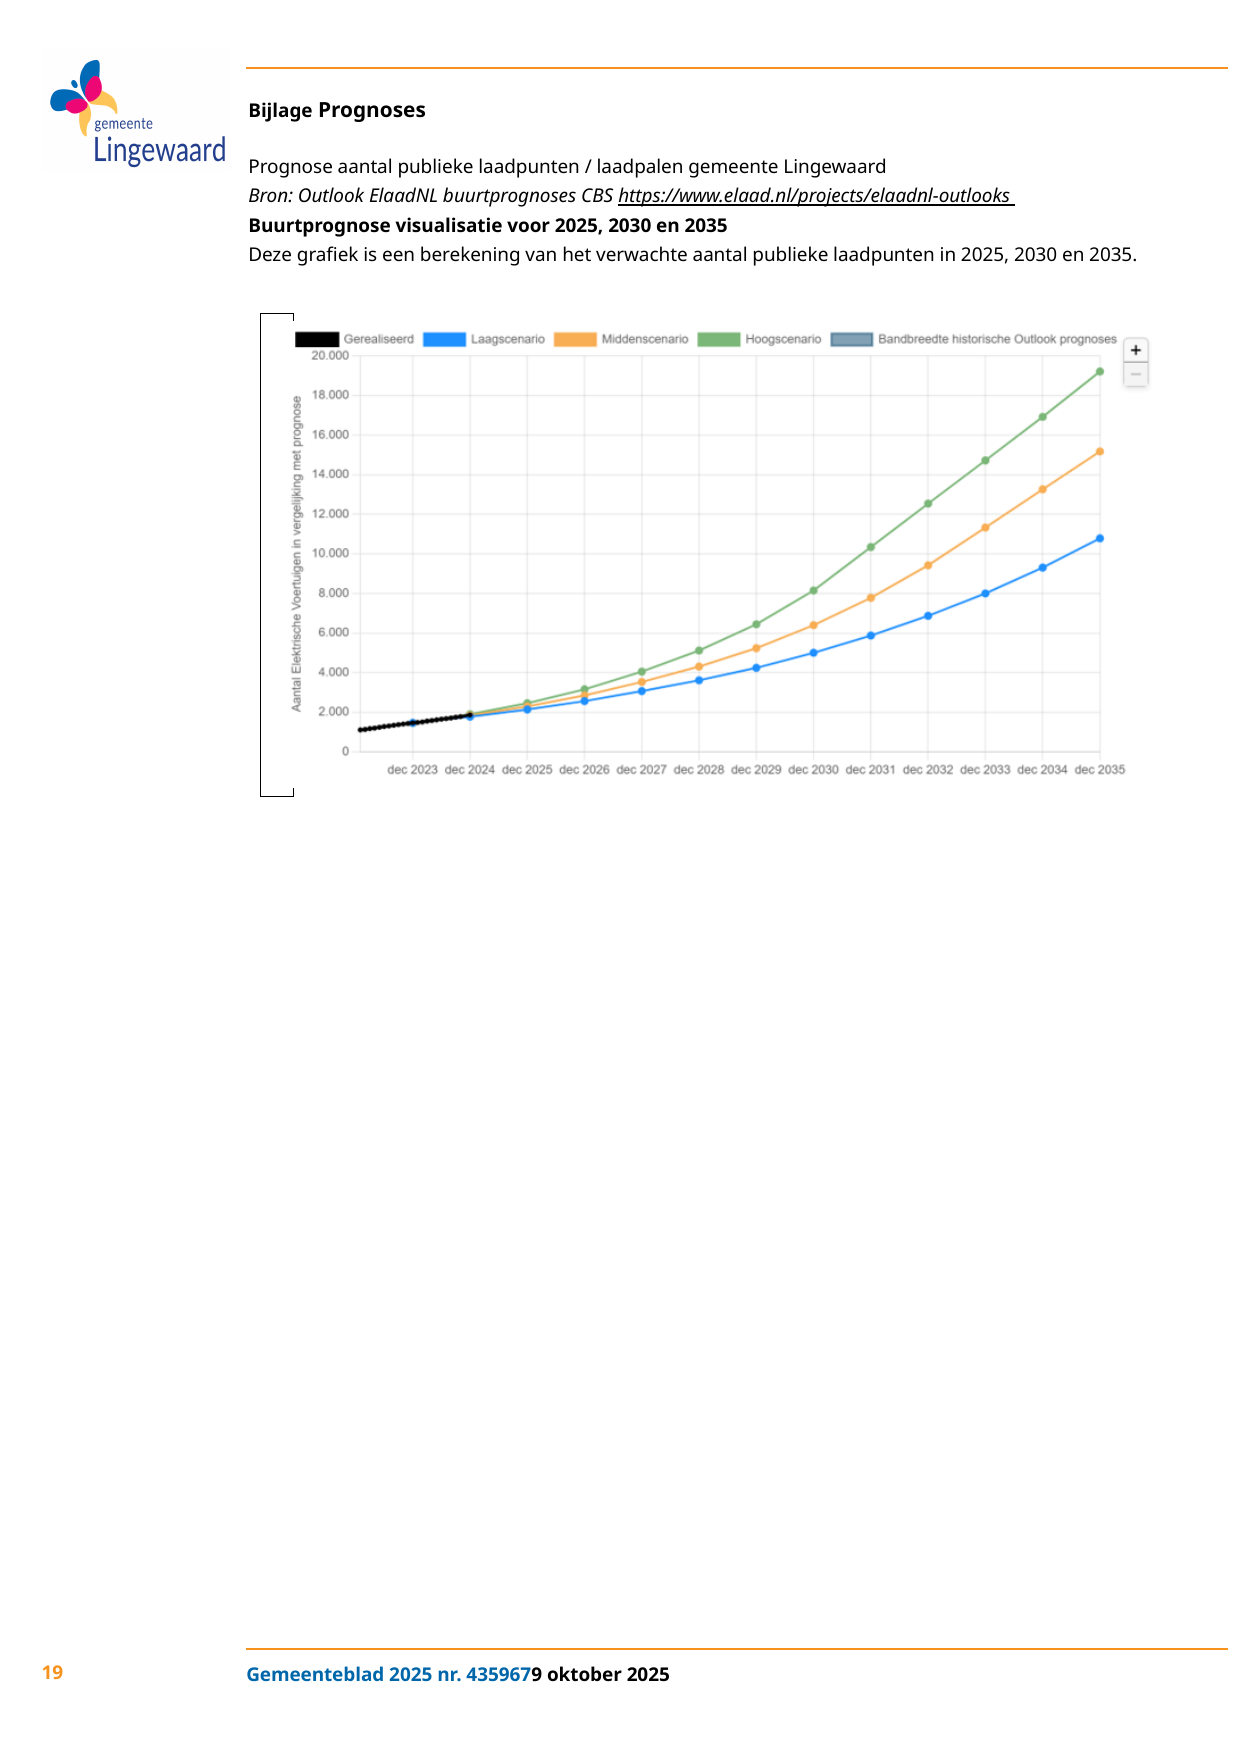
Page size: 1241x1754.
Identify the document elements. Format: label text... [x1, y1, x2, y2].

text Bijlage Prognoses [248, 95, 1152, 123]
text Deze grafiek is een berekening van het verwachte aantal publieke laadpunten in 2025, 2030 en 2035. [248, 242, 1152, 267]
text Prognose aantal publieke laadpunten / laadpalen gemeente Lingewaard [248, 153, 1152, 179]
picture [41, 47, 231, 172]
text Bron: Outlook ElaadNL buurtprognoses CBS https://www.elaad.nl/projects/elaadnl-outlooks Buurtprognose visualisatie voor 2025, 2030 en 2035 [248, 182, 1152, 238]
picture [268, 321, 1155, 788]
